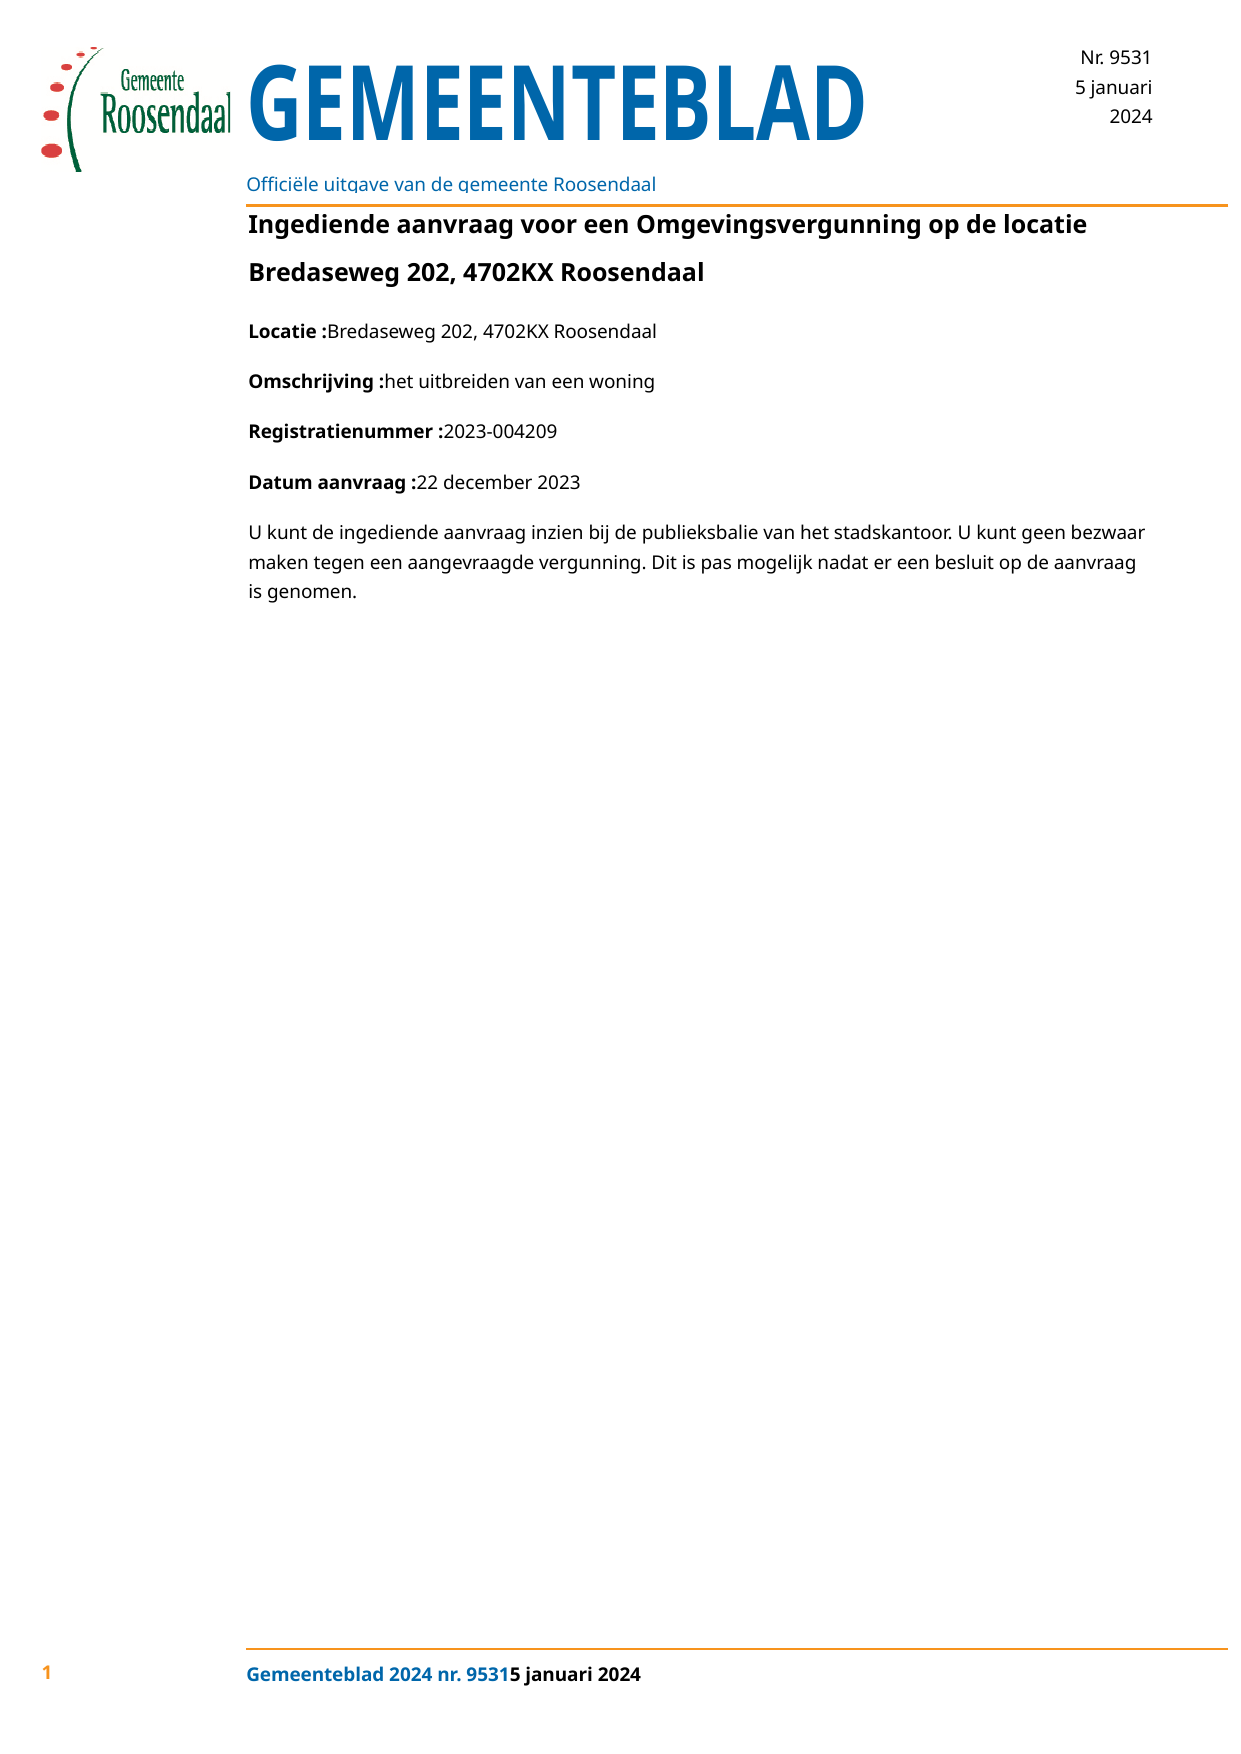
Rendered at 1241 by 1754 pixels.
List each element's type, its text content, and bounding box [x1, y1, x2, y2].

text Omschrijving :het uitbreiden van een woning [248, 368, 1152, 394]
text U kunt de ingediende aanvraag inzien bij de publieksbalie van het stadskantoor. U kunt geen bezwaar maken tegen een aangevraagde vergunning. Dit is pas mogelijk nadat er een besluit op de aanvraag is genomen. [248, 519, 1152, 604]
text Ingediende aanvraag voor een Omgevingsvergunning op de locatie Bredaseweg 202, 4702KX Roosendaal [248, 207, 1152, 288]
picture [41, 47, 231, 172]
text Datum aanvraag :22 december 2023 [248, 469, 1152, 495]
text Locatie :Bredaseweg 202, 4702KX Roosendaal [248, 318, 1152, 344]
text Registratienummer :2023-004209 [248, 419, 1152, 444]
